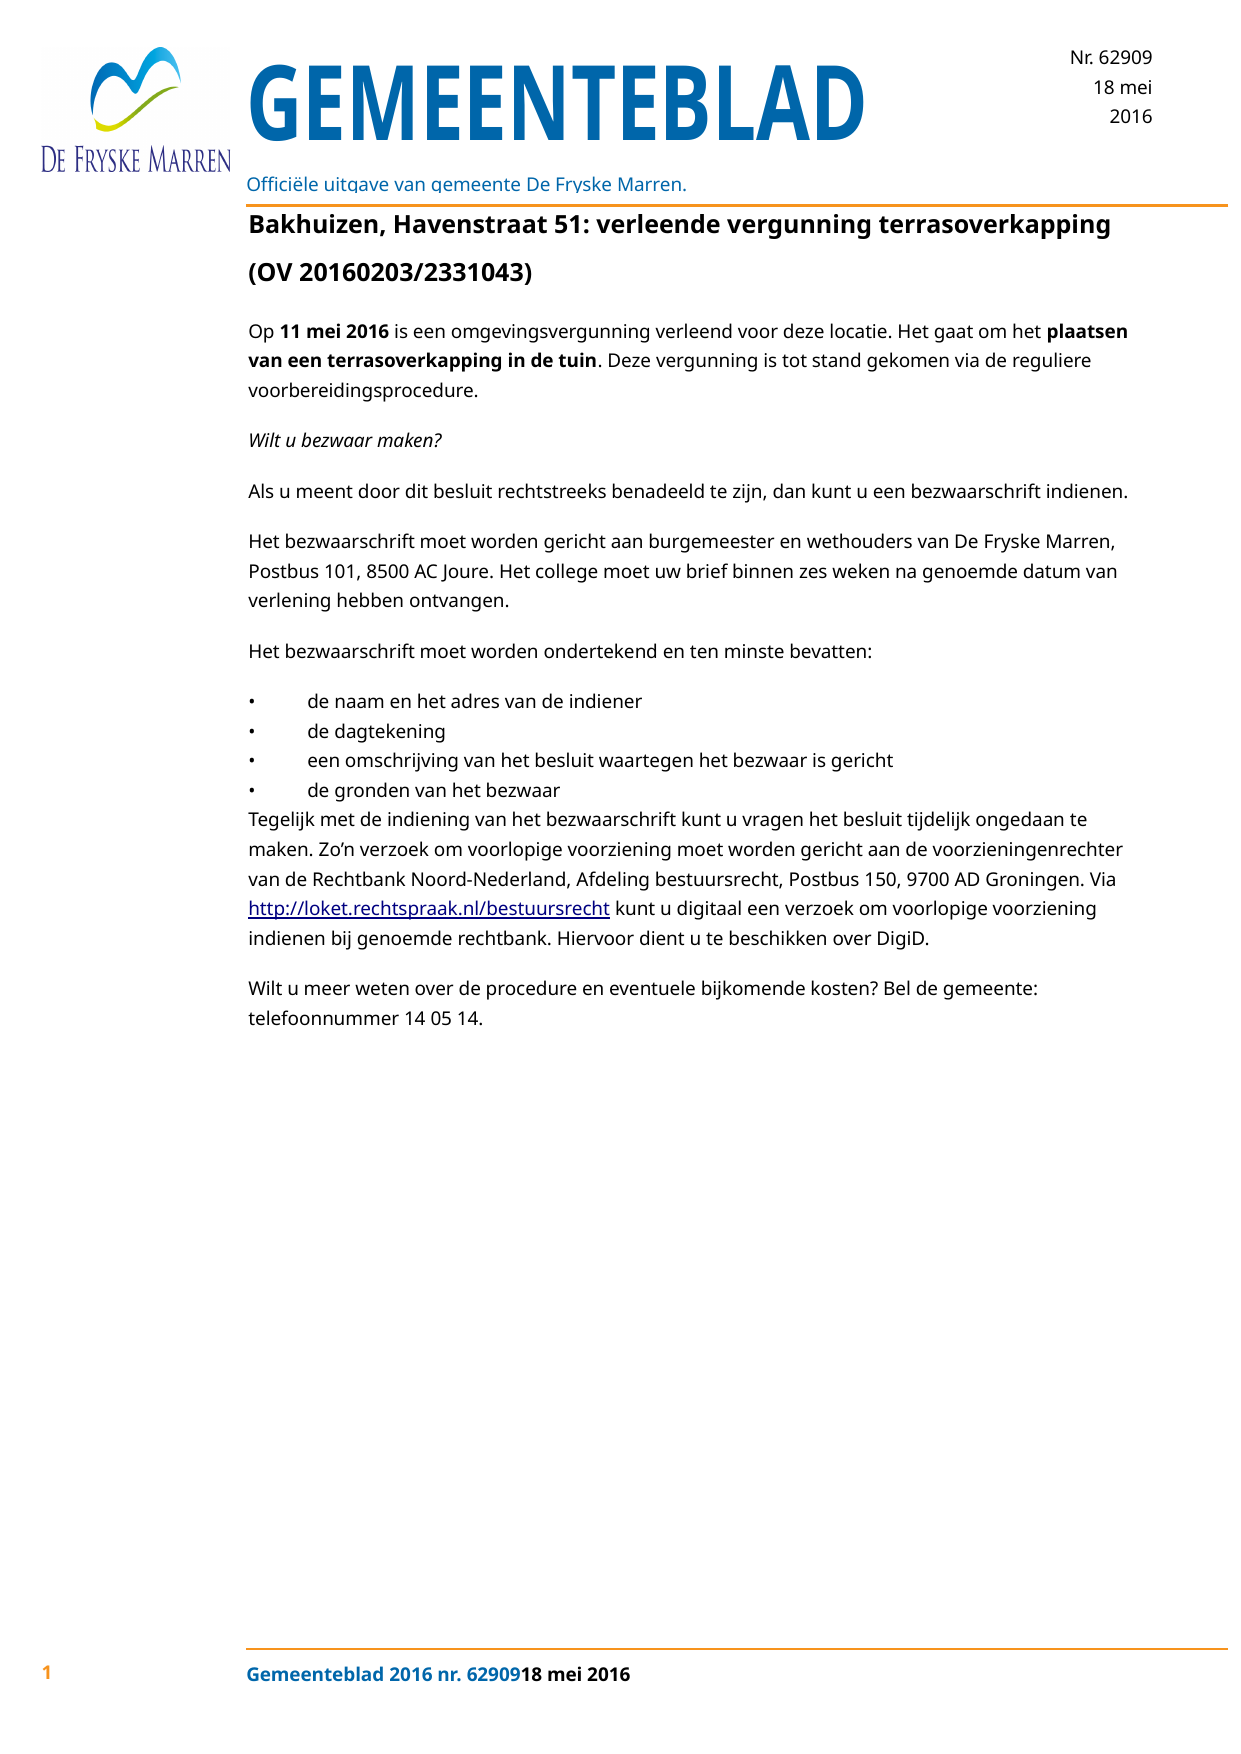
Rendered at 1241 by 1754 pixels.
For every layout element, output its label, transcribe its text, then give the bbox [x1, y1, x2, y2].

text Tegelijk met de indiening van het bezwaarschrift kunt u vragen het besluit tijdelijk ongedaan te maken. Zo’n verzoek om voorlopige voorziening moet worden gericht aan de voorzieningenrechter van de Rechtbank Noord-Nederland, Afdeling bestuursrecht, Postbus 150, 9700 AD Groningen. Via http://loket.rechtspraak.nl/bestuursrecht kunt u digitaal een verzoek om voorlopige voorziening indienen bij genoemde rechtbank. Hiervoor dient u te beschikken over DigiD. [248, 807, 1152, 951]
text Wilt u bezwaar maken? [248, 427, 1152, 453]
picture [41, 47, 231, 172]
text Als u meent door dit besluit rechtstreeks benadeeld te zijn, dan kunt u een bezwaarschrift indienen. [248, 478, 1152, 504]
text Het bezwaarschrift moet worden ondertekend en ten minste bevatten: [248, 638, 1152, 664]
list de dagtekening [248, 718, 1152, 744]
text Op 11 mei 2016 is een omgevingsvergunning verleend voor deze locatie. Het gaat om het plaatsen van een terrasoverkapping in de tuin. Deze vergunning is tot stand gekomen via de reguliere voorbereidingsprocedure. [248, 318, 1152, 403]
text Bakhuizen, Havenstraat 51: verleende vergunning terrasoverkapping (OV 20160203/2331043) [248, 207, 1152, 288]
list de naam en het adres van de indiener [248, 688, 1152, 714]
list de gronden van het bezwaar [248, 777, 1152, 803]
list een omschrijving van het besluit waartegen het bezwaar is gericht [248, 747, 1152, 773]
text Het bezwaarschrift moet worden gericht aan burgemeester en wethouders van De Fryske Marren, Postbus 101, 8500 AC Joure. Het college moet uw brief binnen zes weken na genoemde datum van verlening hebben ontvangen. [248, 528, 1152, 613]
text Wilt u meer weten over de procedure en eventuele bijkomende kosten? Bel de gemeente: telefoonnummer 14 05 14. [248, 975, 1152, 1031]
